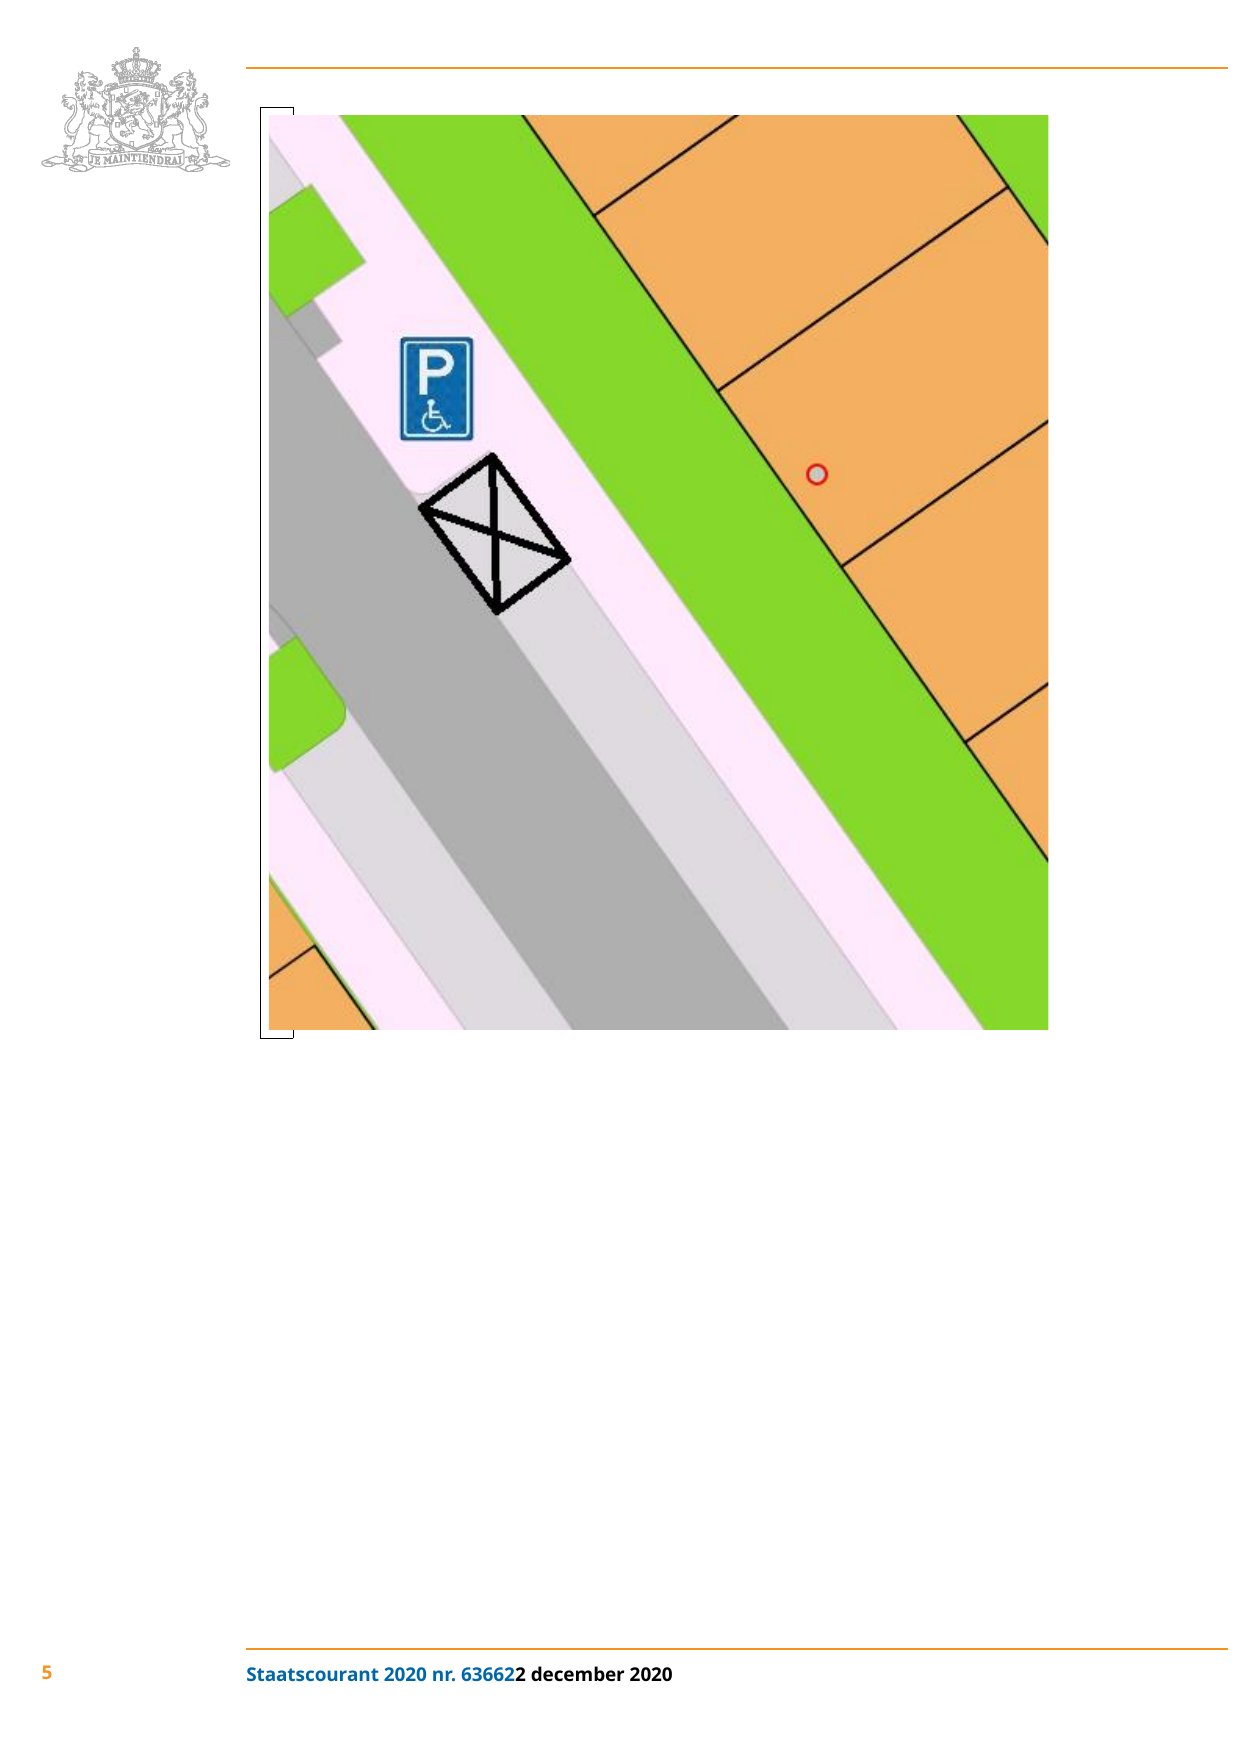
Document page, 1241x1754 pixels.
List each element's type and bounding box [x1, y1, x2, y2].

picture [41, 47, 231, 172]
picture [268, 115, 1049, 1030]
